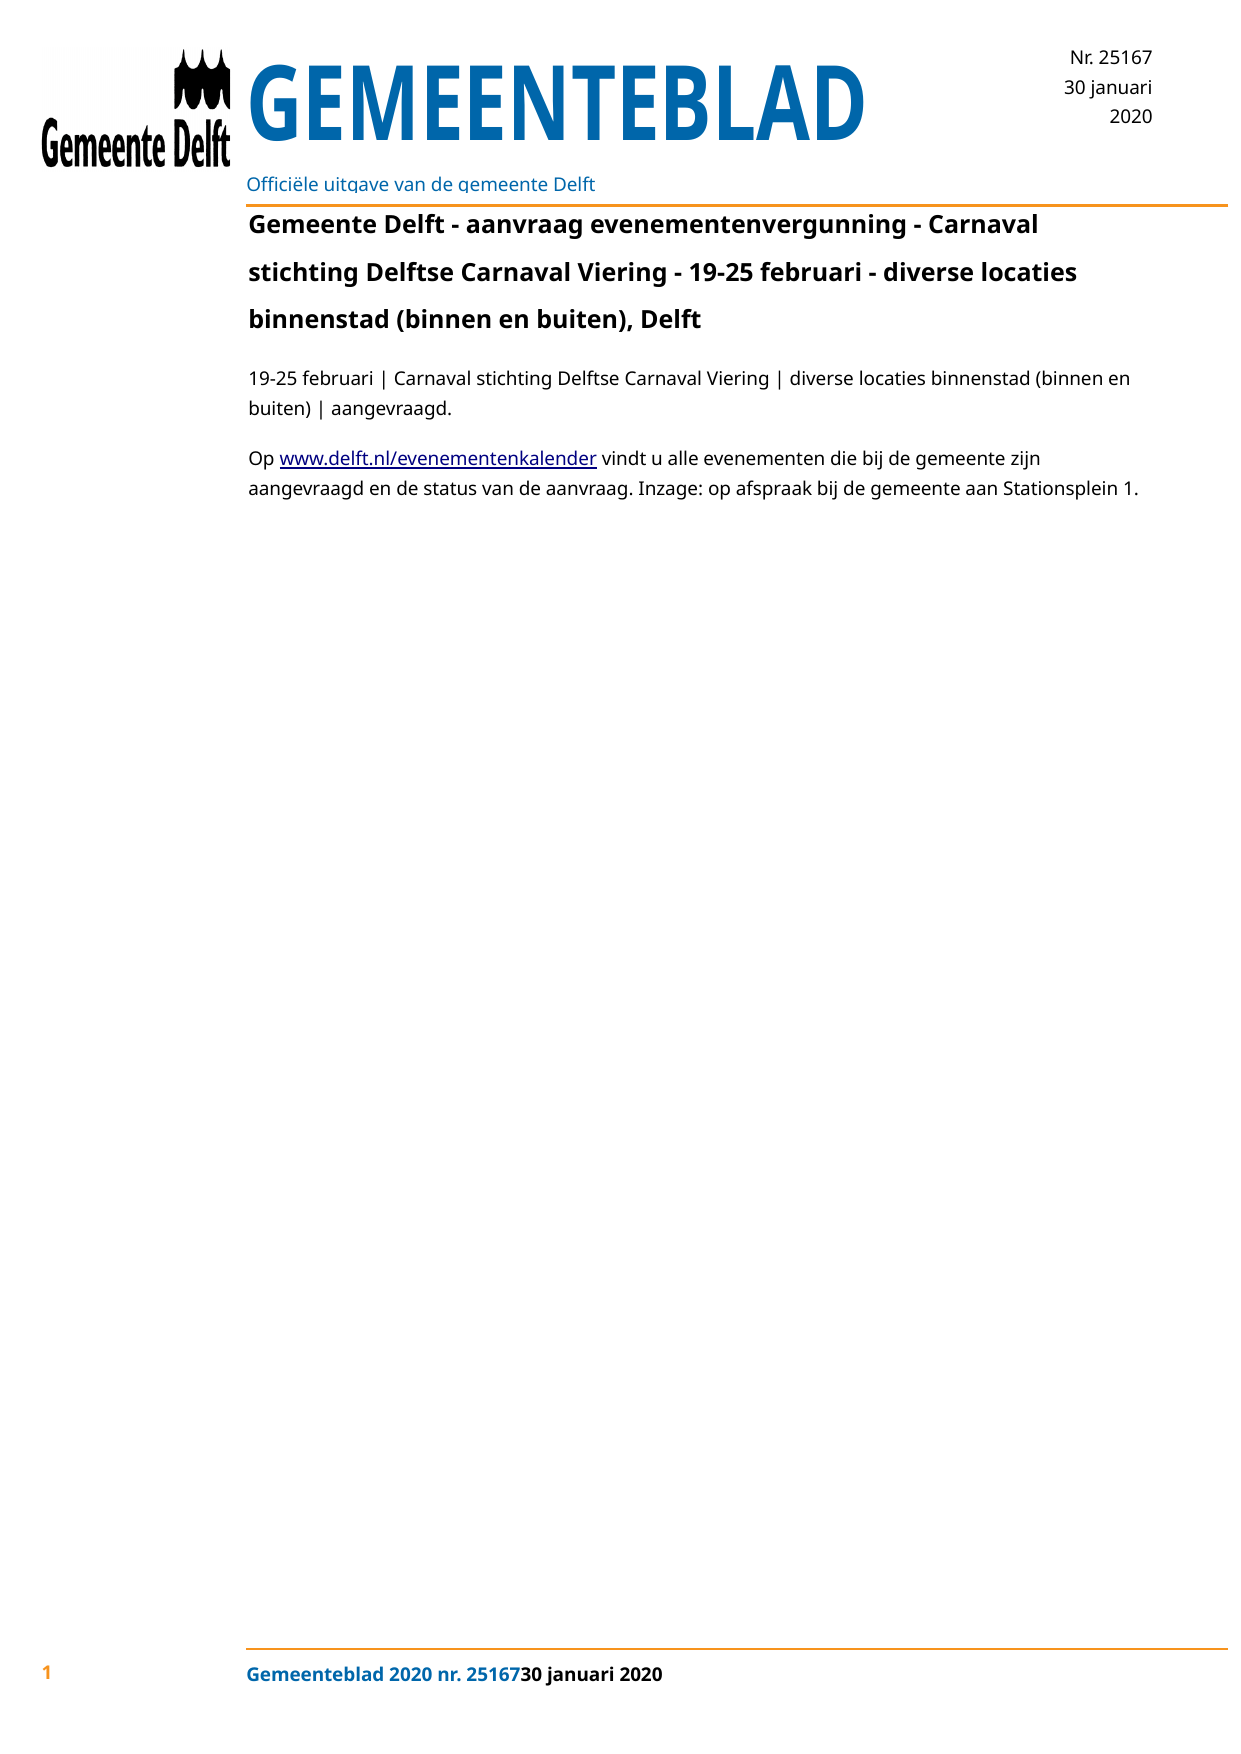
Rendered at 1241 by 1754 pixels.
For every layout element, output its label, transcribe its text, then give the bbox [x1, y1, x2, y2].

text Op www.delft.nl/evenementenkalender vindt u alle evenementen die bij de gemeente zijn aangevraagd en de status van de aanvraag. Inzage: op afspraak bij de gemeente aan Stationsplein 1. [248, 446, 1152, 501]
text Gemeente Delft - aanvraag evenementenvergunning - Carnaval stichting Delftse Carnaval Viering - 19-25 februari - diverse locaties binnenstad (binnen en buiten), Delft [248, 207, 1152, 336]
picture [41, 47, 231, 172]
text 19-25 februari | Carnaval stichting Delftse Carnaval Viering | diverse locaties binnenstad (binnen en buiten) | aangevraagd. [248, 366, 1152, 421]
